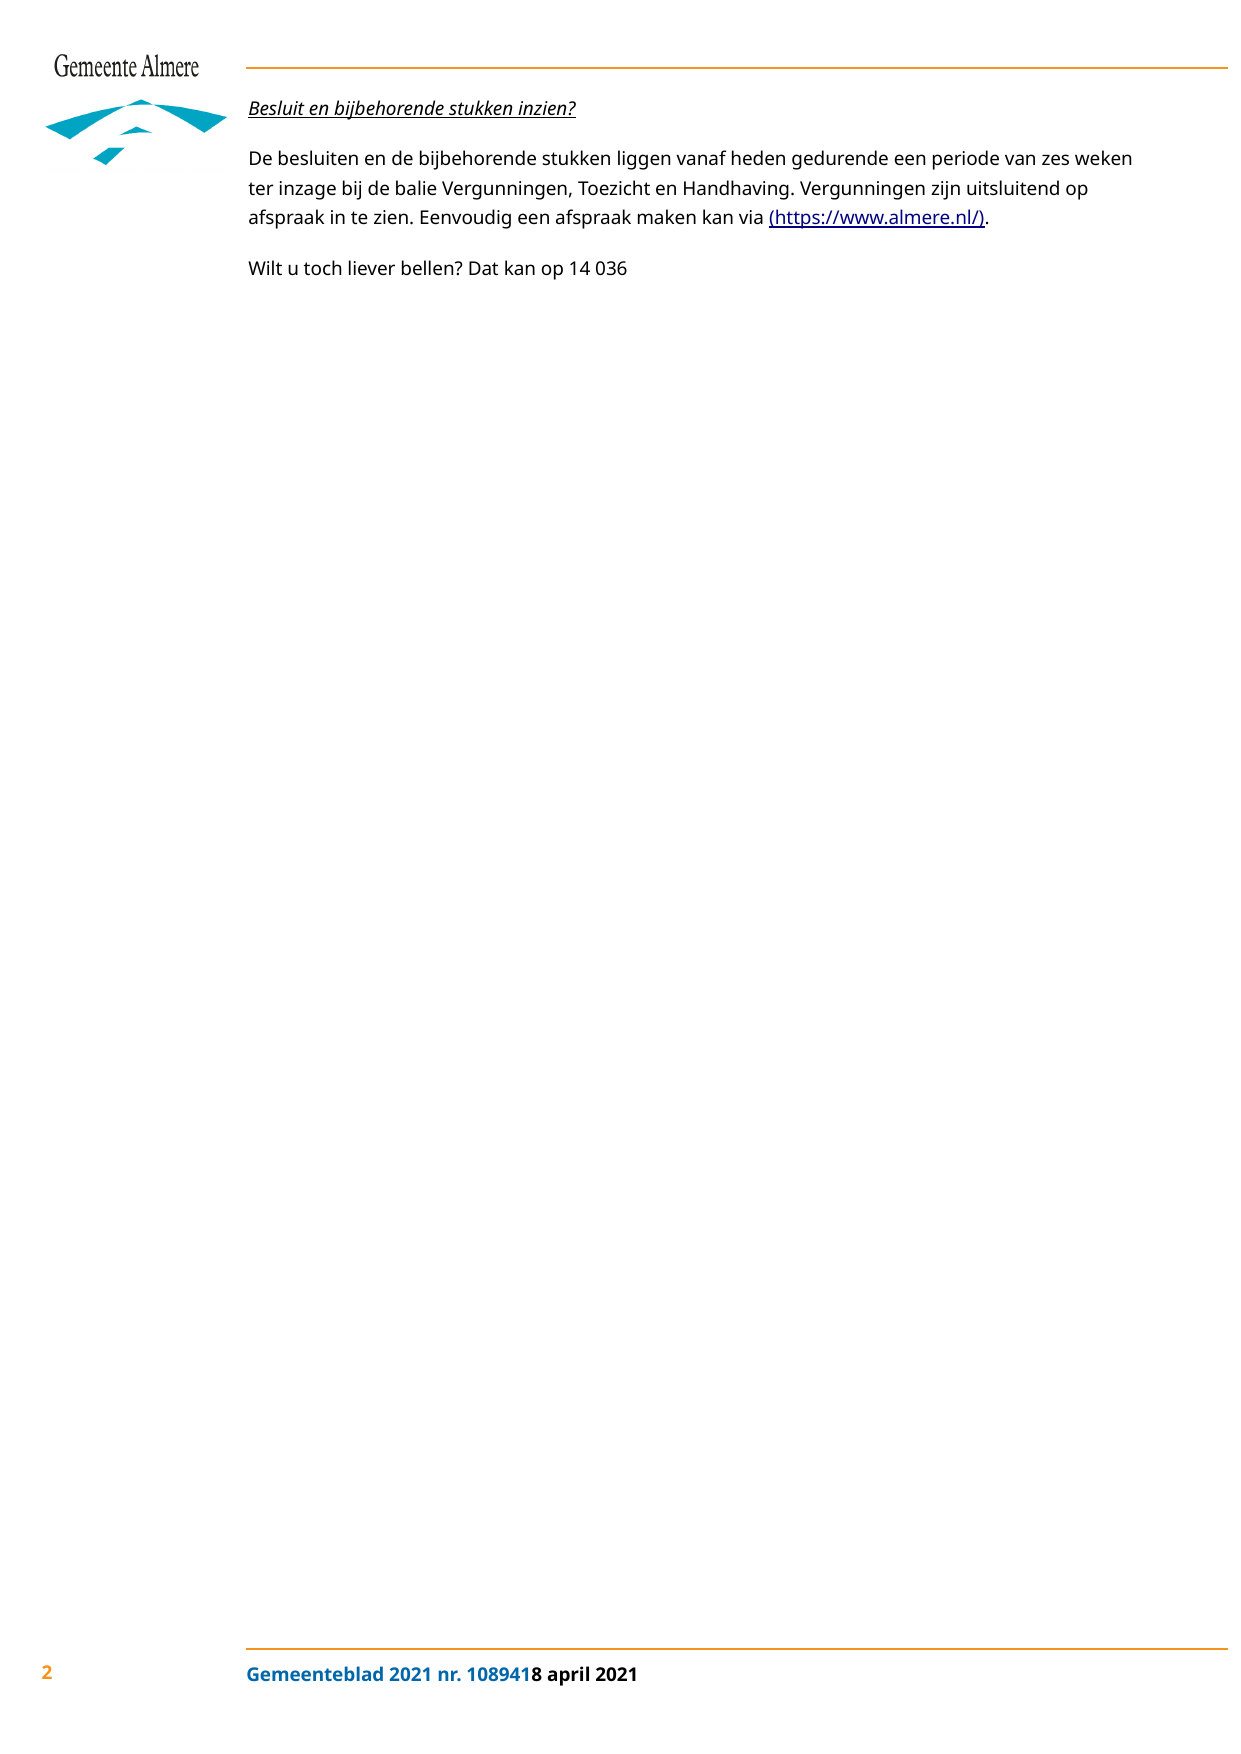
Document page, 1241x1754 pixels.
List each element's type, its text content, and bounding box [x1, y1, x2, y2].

text De besluiten en de bijbehorende stukken liggen vanaf heden gedurende een periode van zes weken ter inzage bij de balie Vergunningen, Toezicht en Handhaving. Vergunningen zijn uitsluitend op afspraak in te zien. Eenvoudig een afspraak maken kan via (https://www.almere.nl/). [248, 145, 1152, 230]
text Wilt u toch liever bellen? Dat kan op 14 036 [248, 255, 1152, 281]
picture [41, 47, 231, 172]
text Besluit en bijbehorende stukken inzien? [248, 95, 1152, 121]
